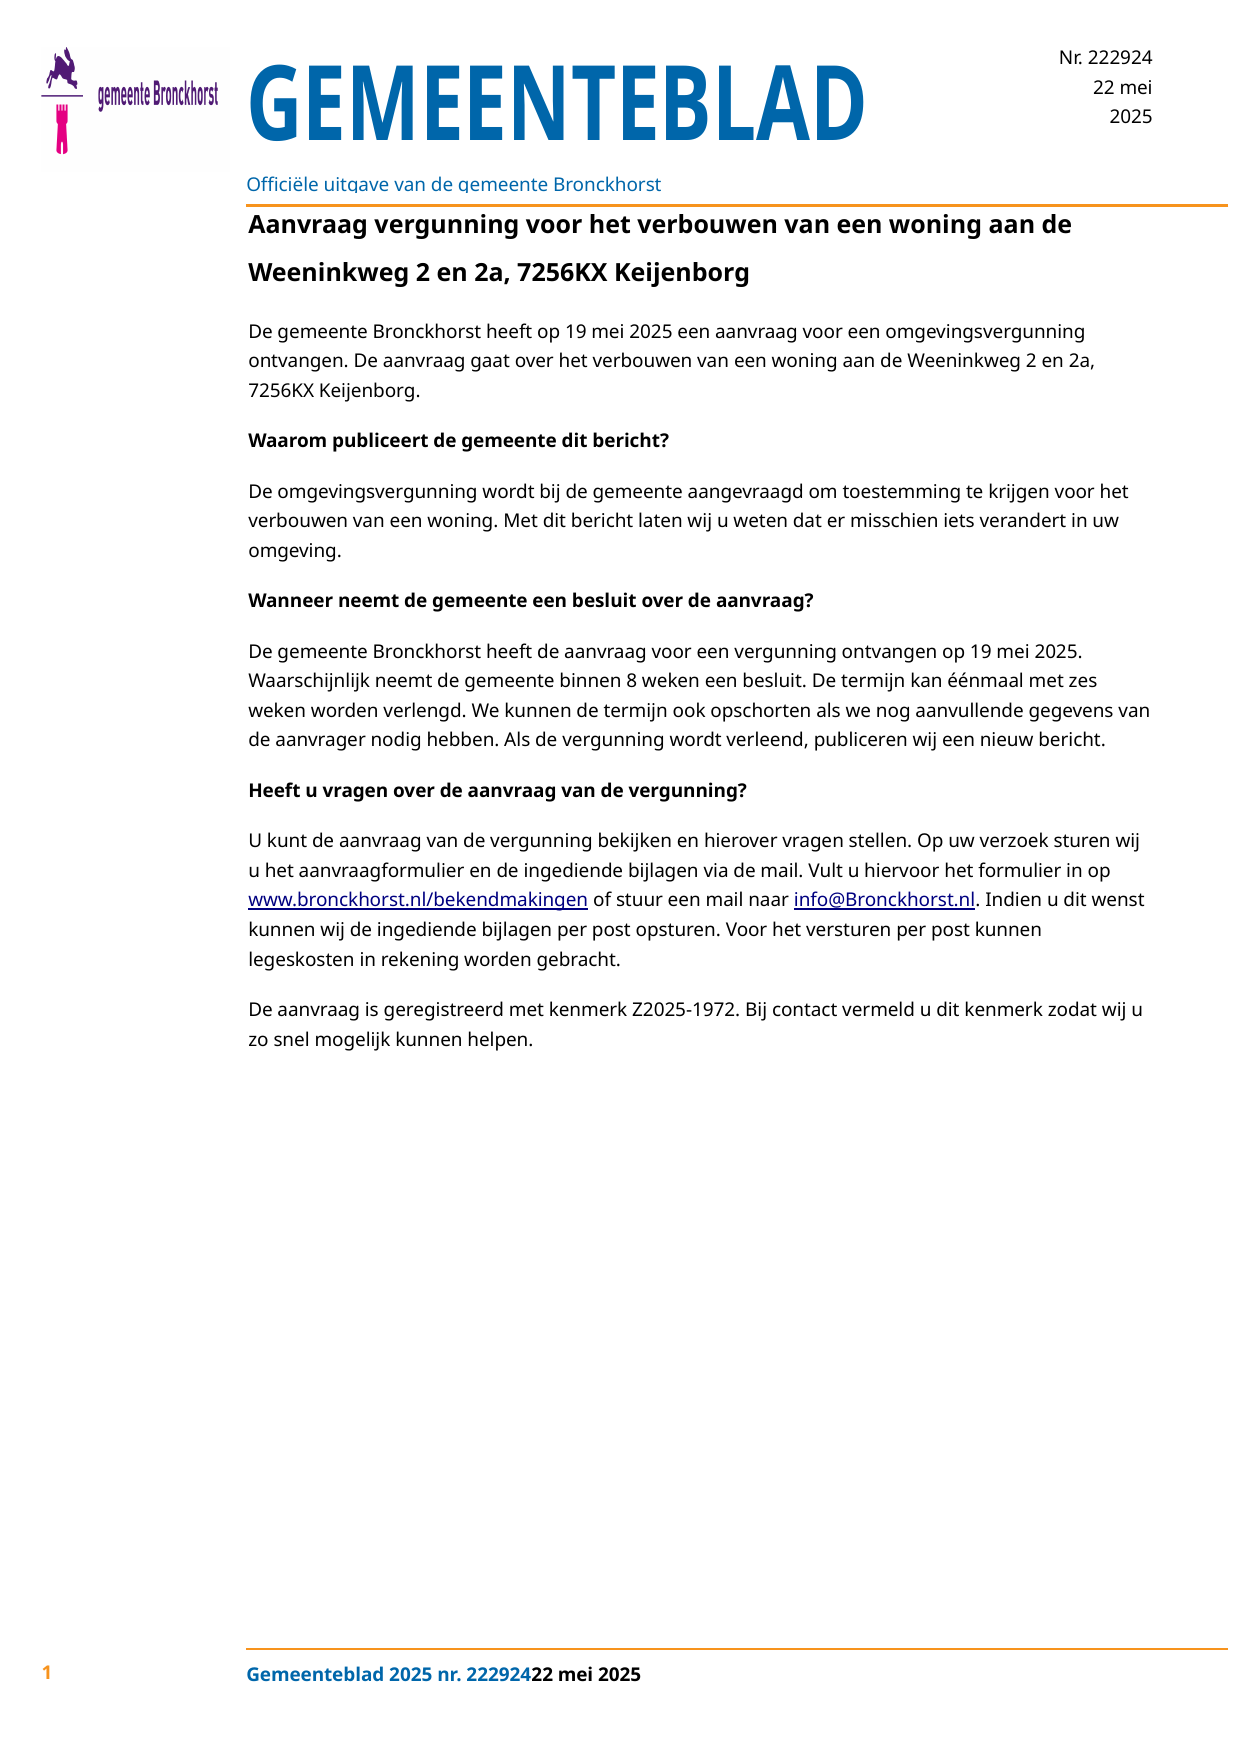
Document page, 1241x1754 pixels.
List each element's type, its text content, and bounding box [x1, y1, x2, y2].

text U kunt de aanvraag van de vergunning bekijken en hierover vragen stellen. Op uw verzoek sturen wij u het aanvraagformulier en de ingediende bijlagen via de mail. Vult u hiervoor het formulier in op www.bronckhorst.nl/bekendmakingen of stuur een mail naar info@Bronckhorst.nl. Indien u dit wenst kunnen wij de ingediende bijlagen per post opsturen. Voor het versturen per post kunnen legeskosten in rekening worden gebracht. [248, 827, 1152, 972]
text De aanvraag is geregistreerd met kenmerk Z2025-1972. Bij contact vermeld u dit kenmerk zodat wij u zo snel mogelijk kunnen helpen. [248, 996, 1152, 1052]
text Aanvraag vergunning voor het verbouwen van een woning aan de Weeninkweg 2 en 2a, 7256KX Keijenborg [248, 207, 1152, 288]
picture [41, 47, 231, 172]
text De gemeente Bronckhorst heeft op 19 mei 2025 een aanvraag voor een omgevingsvergunning ontvangen. De aanvraag gaat over het verbouwen van een woning aan de Weeninkweg 2 en 2a, 7256KX Keijenborg. [248, 318, 1152, 403]
text Heeft u vragen over de aanvraag van de vergunning? [248, 777, 1152, 803]
text De omgevingsvergunning wordt bij de gemeente aangevraagd om toestemming te krijgen voor het verbouwen van een woning. Met dit bericht laten wij u weten dat er misschien iets verandert in uw omgeving. [248, 478, 1152, 563]
text Waarom publiceert de gemeente dit bericht? [248, 427, 1152, 453]
text De gemeente Bronckhorst heeft de aanvraag voor een vergunning ontvangen op 19 mei 2025. Waarschijnlijk neemt de gemeente binnen 8 weken een besluit. De termijn kan éénmaal met zes weken worden verlengd. We kunnen de termijn ook opschorten als we nog aanvullende gegevens van de aanvrager nodig hebben. Als de vergunning wordt verleend, publiceren wij een nieuw bericht. [248, 638, 1152, 752]
text Wanneer neemt de gemeente een besluit over de aanvraag? [248, 587, 1152, 613]
